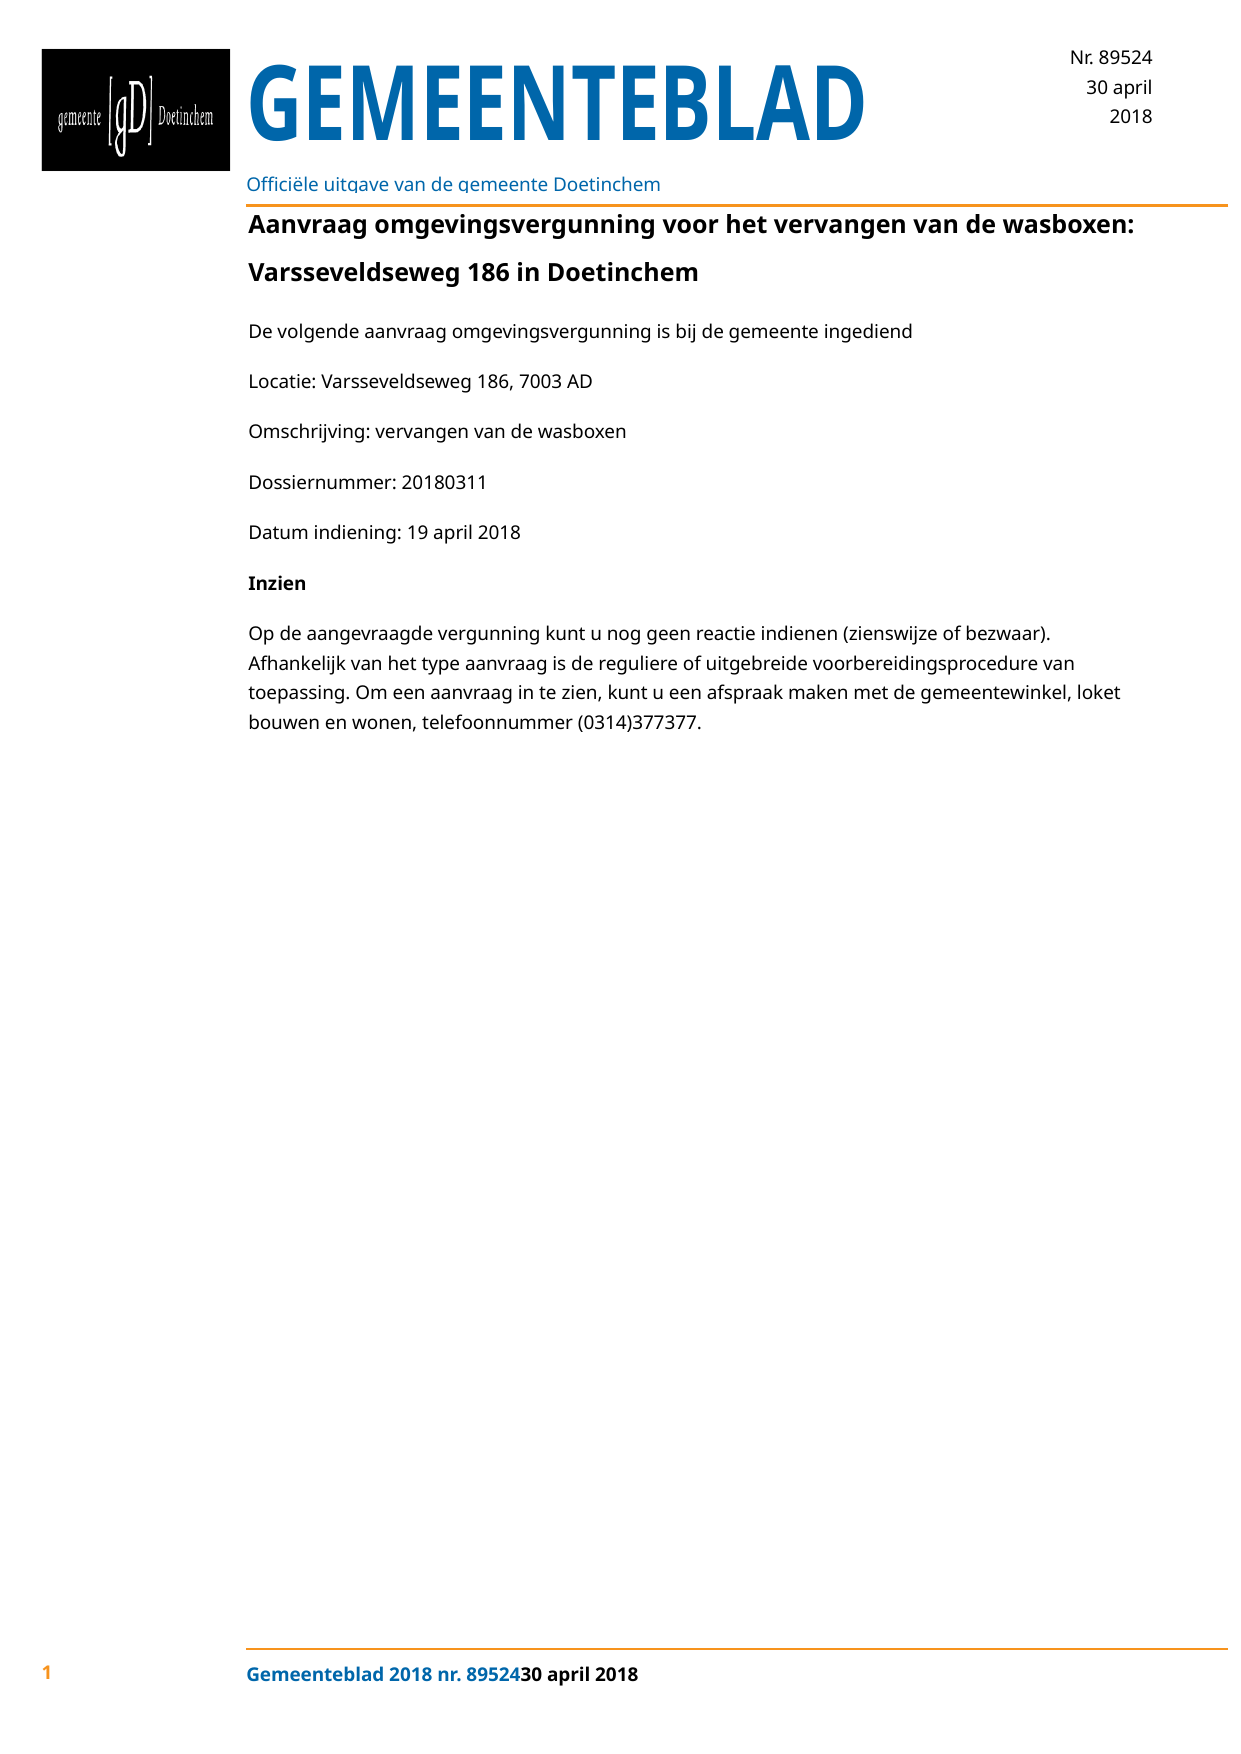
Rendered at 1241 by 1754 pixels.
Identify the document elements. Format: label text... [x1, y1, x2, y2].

text Op de aangevraagde vergunning kunt u nog geen reactie indienen (zienswijze of bezwaar). Afhankelijk van het type aanvraag is de reguliere of uitgebreide voorbereidingsprocedure van toepassing. Om een aanvraag in te zien, kunt u een afspraak maken met de gemeentewinkel, loket bouwen en wonen, telefoonnummer (0314)377377. [248, 620, 1152, 735]
text Locatie: Varsseveldseweg 186, 7003 AD [248, 368, 1152, 394]
text Dossiernummer: 20180311 [248, 469, 1152, 495]
text De volgende aanvraag omgevingsvergunning is bij de gemeente ingediend [248, 318, 1152, 344]
text Omschrijving: vervangen van de wasboxen [248, 419, 1152, 444]
text Inzien [248, 570, 1152, 596]
text Aanvraag omgevingsvergunning voor het vervangen van de wasboxen: Varsseveldseweg 186 in Doetinchem [248, 207, 1152, 288]
picture [41, 47, 231, 172]
text Datum indiening: 19 april 2018 [248, 519, 1152, 545]
